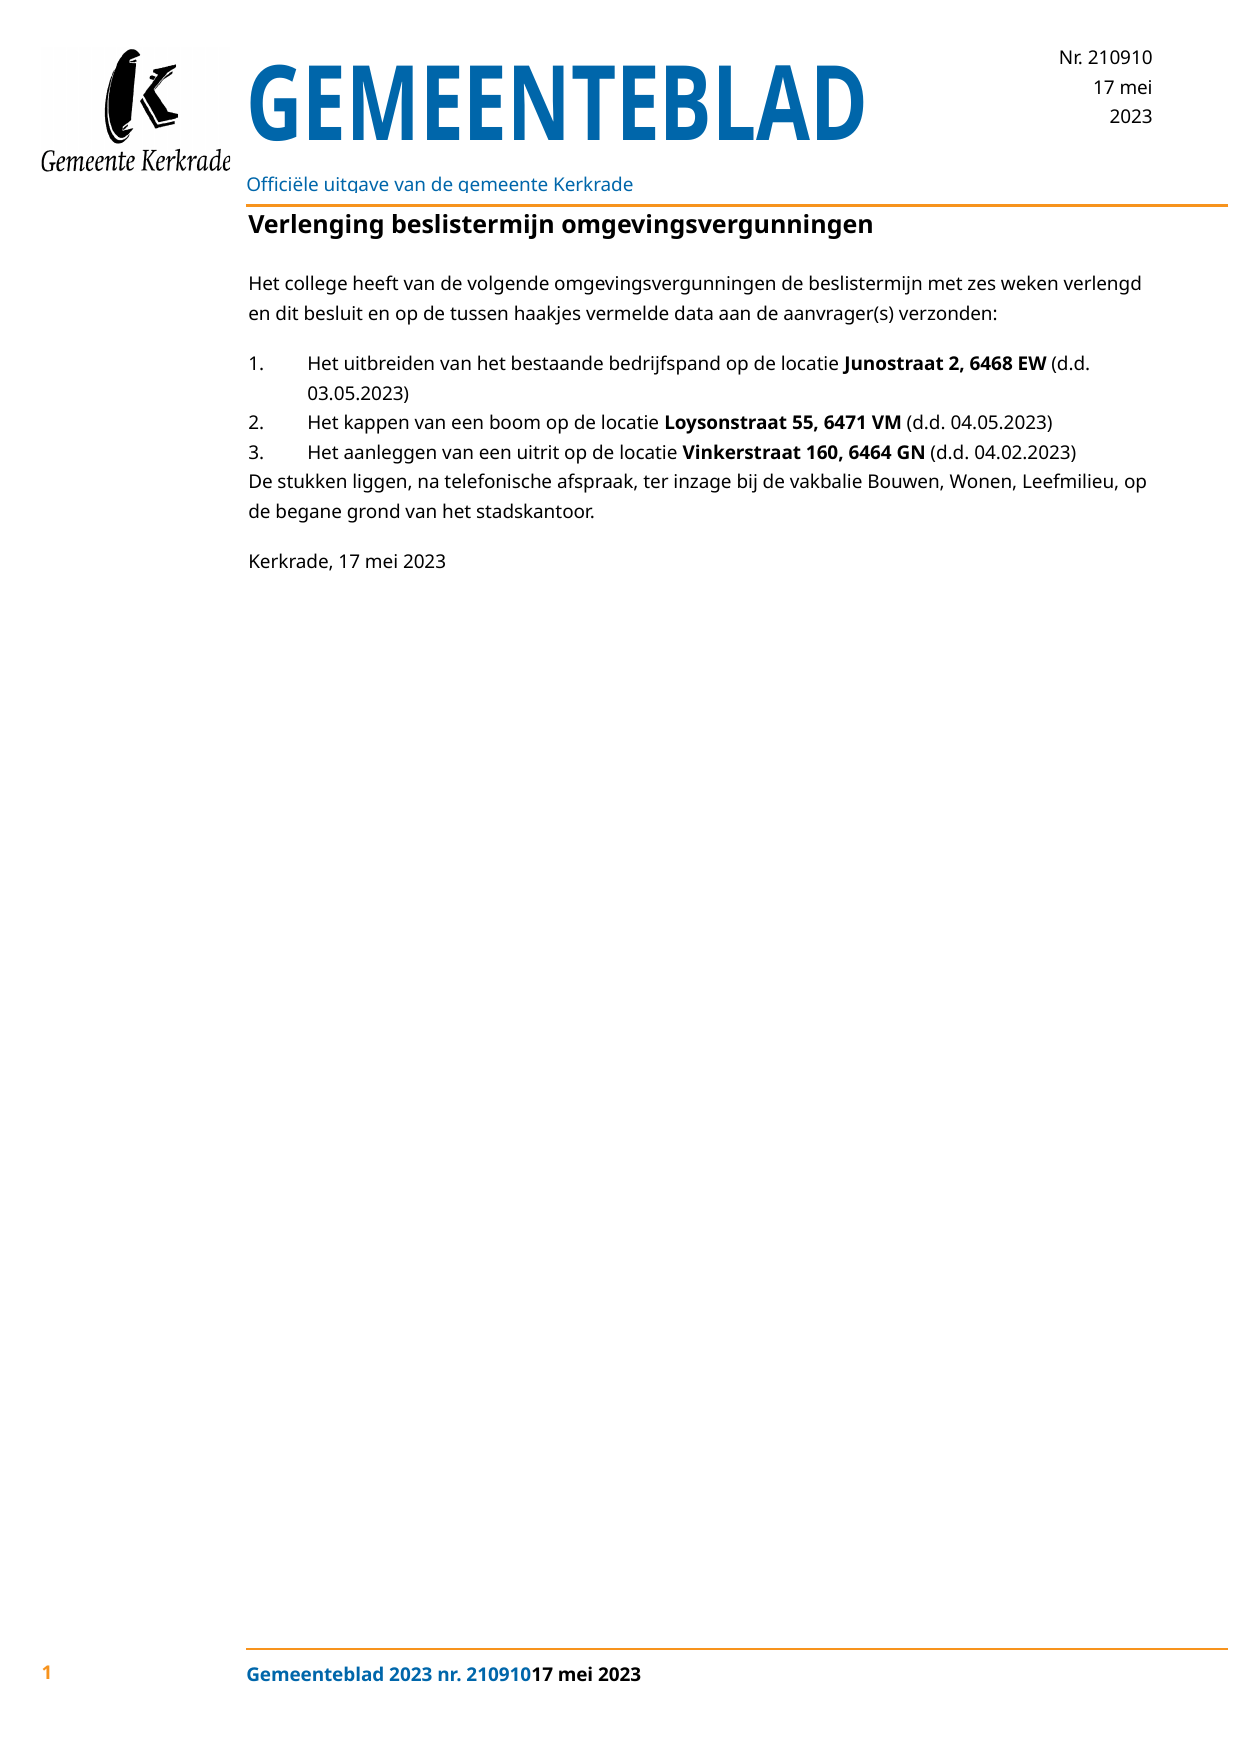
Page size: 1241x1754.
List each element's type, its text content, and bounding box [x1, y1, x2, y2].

picture [41, 47, 231, 172]
text Het college heeft van de volgende omgevingsvergunningen de beslistermijn met zes weken verlengd en dit besluit en op de tussen haakjes vermelde data aan de aanvrager(s) verzonden: [248, 270, 1152, 326]
list Het uitbreiden van het bestaande bedrijfspand op de locatie Junostraat 2, 6468 EW (d.d. 03.05.2023) [248, 350, 1152, 406]
list Het kappen van een boom op de locatie Loysonstraat 55, 6471 VM (d.d. 04.05.2023) [248, 409, 1152, 435]
text De stukken liggen, na telefonische afspraak, ter inzage bij de vakbalie Bouwen, Wonen, Leefmilieu, op de begane grond van het stadskantoor. [248, 469, 1152, 524]
text Kerkrade, 17 mei 2023 [248, 549, 1152, 574]
text Verlenging beslistermijn omgevingsvergunningen [248, 207, 1152, 241]
list Het aanleggen van een uitrit op de locatie Vinkerstraat 160, 6464 GN (d.d. 04.02.2023) [248, 439, 1152, 465]
